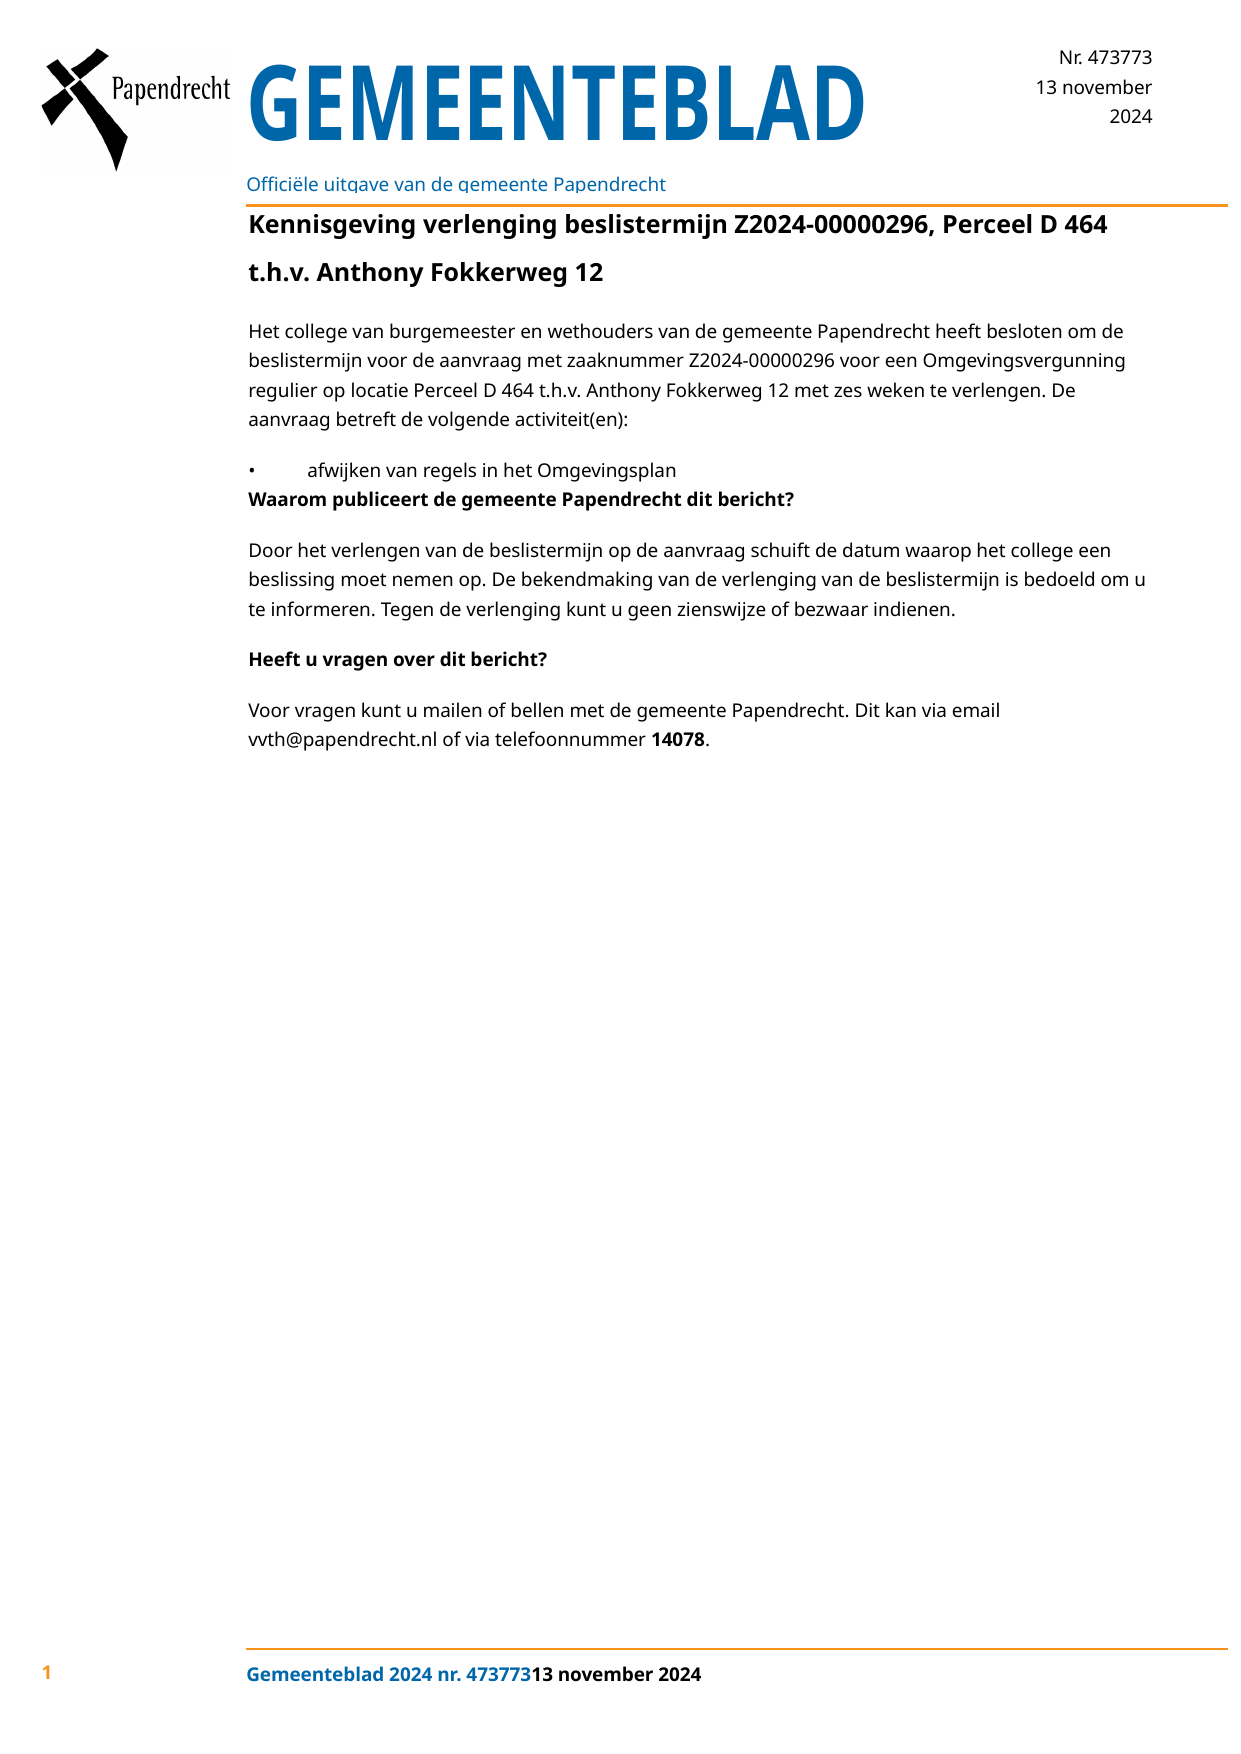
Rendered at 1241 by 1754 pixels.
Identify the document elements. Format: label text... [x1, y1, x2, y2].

list afwijken van regels in het Omgevingsplan [248, 457, 1152, 483]
text Het college van burgemeester en wethouders van de gemeente Papendrecht heeft besloten om de beslistermijn voor de aanvraag met zaaknummer Z2024-00000296 voor een Omgevingsvergunning regulier op locatie Perceel D 464 t.h.v. Anthony Fokkerweg 12 met zes weken te verlengen. De aanvraag betreft de volgende activiteit(en): [248, 318, 1152, 432]
text Door het verlengen van de beslistermijn op de aanvraag schuift de datum waarop het college een beslissing moet nemen op. De bekendmaking van de verlenging van de beslistermijn is bedoeld om u te informeren. Tegen de verlenging kunt u geen zienswijze of bezwaar indienen. [248, 537, 1152, 622]
picture [41, 47, 231, 172]
text Waarom publiceert de gemeente Papendrecht dit bericht? [248, 487, 1152, 512]
text Kennisgeving verlenging beslistermijn Z2024-00000296, Perceel D 464 t.h.v. Anthony Fokkerweg 12 [248, 207, 1152, 288]
text Heeft u vragen over dit bericht? [248, 647, 1152, 672]
text Voor vragen kunt u mailen of bellen met de gemeente Papendrecht. Dit kan via email vvth@papendrecht.nl of via telefoonnummer 14078. [248, 697, 1152, 752]
